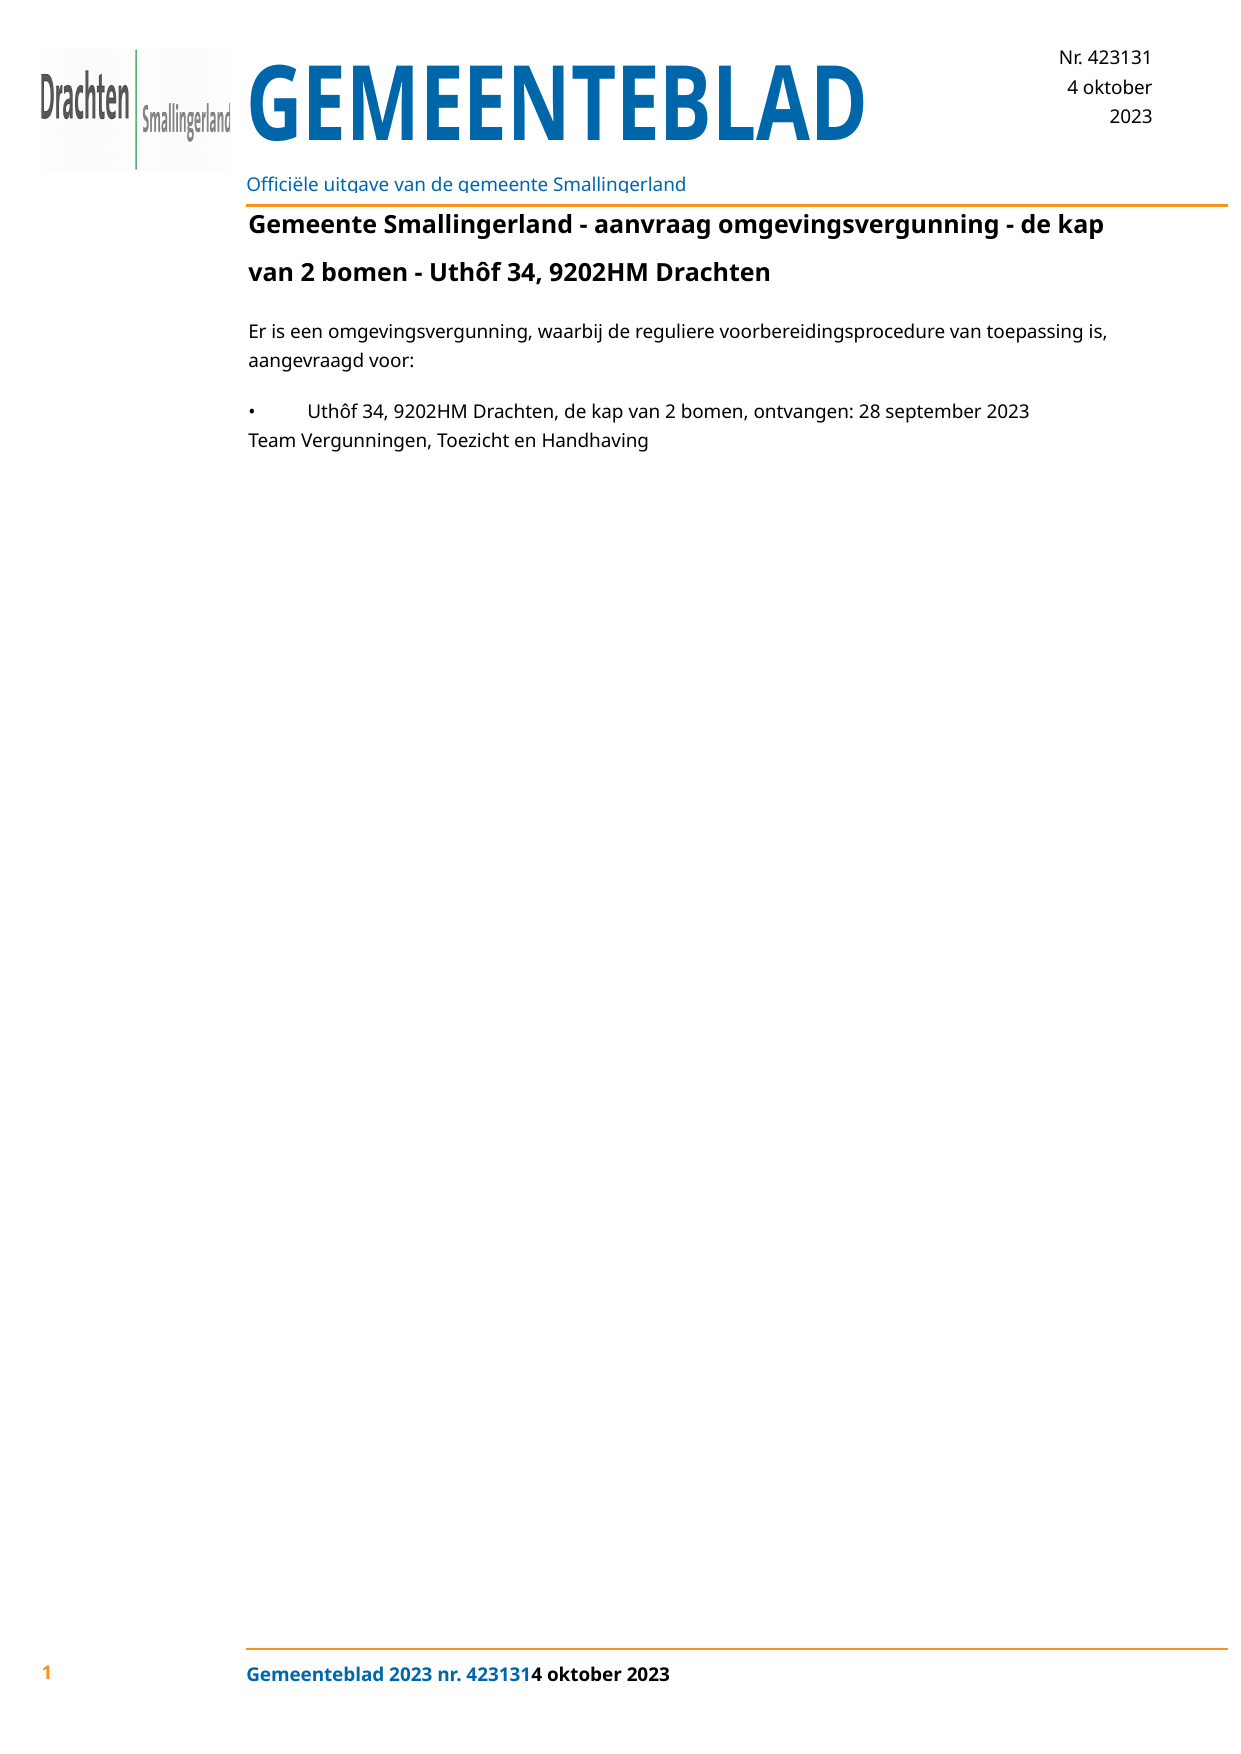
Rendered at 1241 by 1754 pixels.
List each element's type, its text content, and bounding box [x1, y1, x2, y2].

text Gemeente Smallingerland - aanvraag omgevingsvergunning - de kap van 2 bomen - Uthôf 34, 9202HM Drachten [248, 207, 1152, 288]
text Er is een omgevingsvergunning, waarbij de reguliere voorbereidingsprocedure van toepassing is, aangevraagd voor: [248, 318, 1152, 373]
text Team Vergunningen, Toezicht en Handhaving [248, 427, 1152, 453]
list Uthôf 34, 9202HM Drachten, de kap van 2 bomen, ontvangen: 28 september 2023 [248, 398, 1152, 424]
picture [41, 47, 231, 172]
